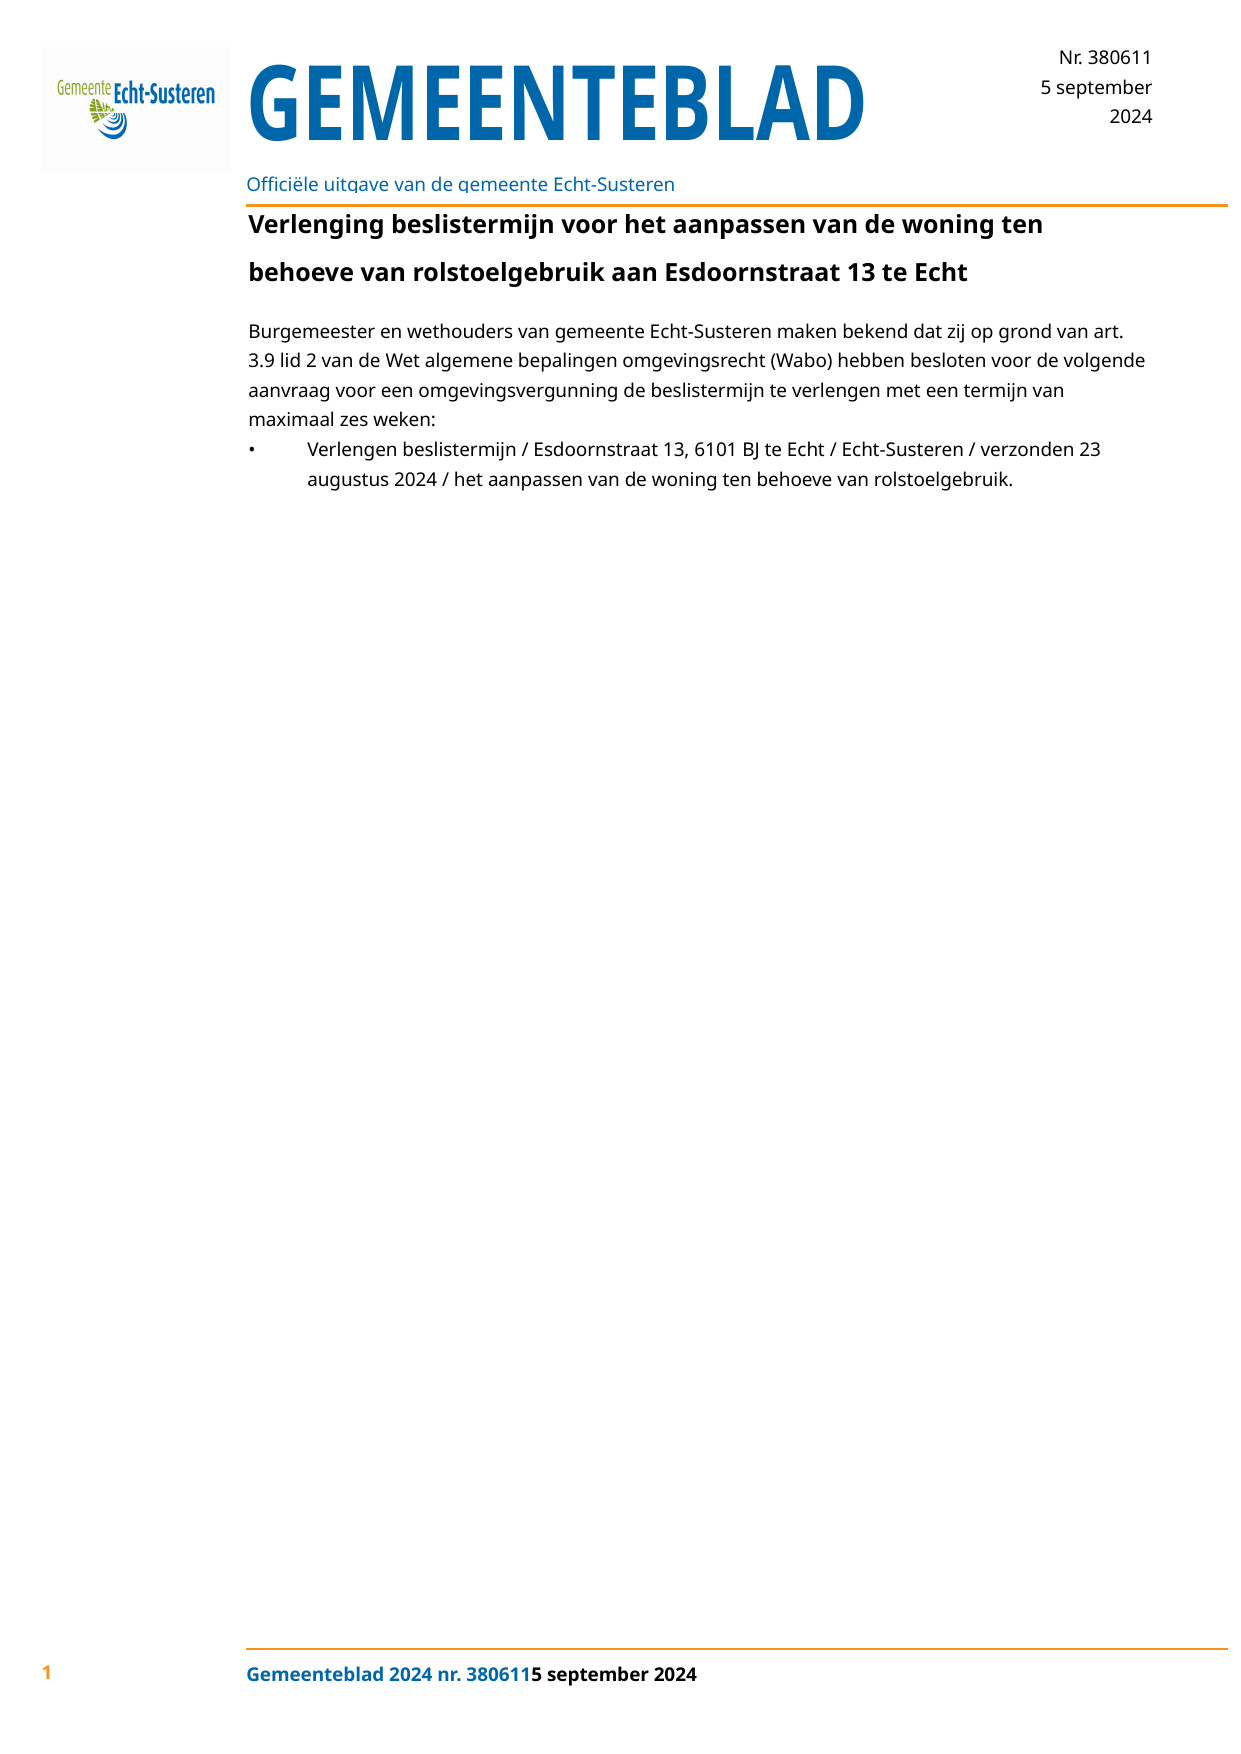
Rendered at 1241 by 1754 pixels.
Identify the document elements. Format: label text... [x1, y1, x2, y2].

text Burgemeester en wethouders van gemeente Echt-Susteren maken bekend dat zij op grond van art. 3.9 lid 2 van de Wet algemene bepalingen omgevingsrecht (Wabo) hebben besloten voor de volgende aanvraag voor een omgevingsvergunning de beslistermijn te verlengen met een termijn van maximaal zes weken: [248, 318, 1152, 432]
list Verlengen beslistermijn / Esdoornstraat 13, 6101 BJ te Echt / Echt-Susteren / verzonden 23 augustus 2024 / het aanpassen van de woning ten behoeve van rolstoelgebruik. [248, 436, 1152, 492]
picture [41, 47, 231, 172]
text Verlenging beslistermijn voor het aanpassen van de woning ten behoeve van rolstoelgebruik aan Esdoornstraat 13 te Echt [248, 207, 1152, 288]
